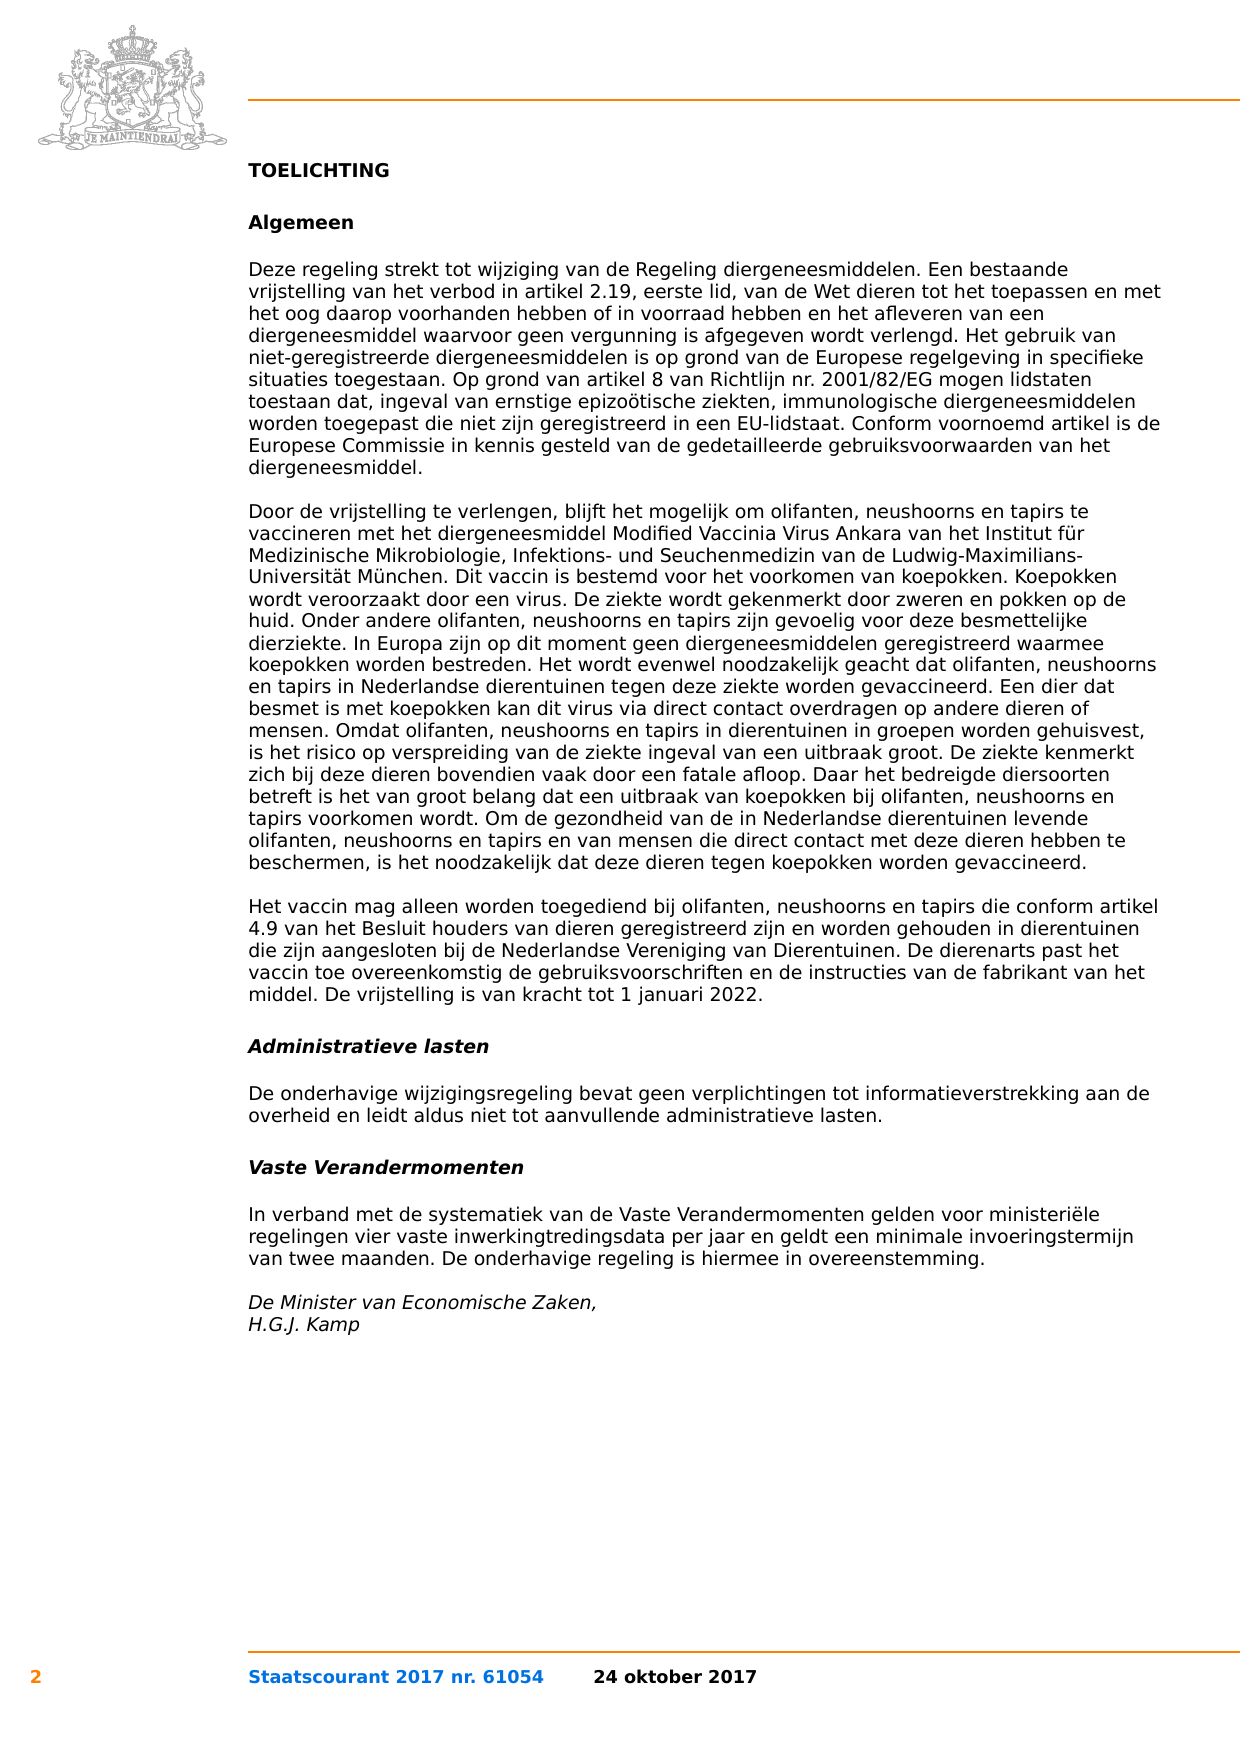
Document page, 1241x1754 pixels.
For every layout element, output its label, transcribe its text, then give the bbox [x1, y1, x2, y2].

subtitle Administratieve lasten [248, 1036, 1163, 1058]
text Het vaccin mag alleen worden toegediend bij olifanten, neushoorns en tapirs die conform artikel 4.9 van het Besluit houders van dieren geregistreerd zijn en worden gehouden in dierentuinen die zijn aangesloten bij de Nederlandse Vereniging van Dierentuinen. De dierenarts past het vaccin toe overeenkomstig de gebruiksvoorschriften en de instructies van de fabrikant van het middel. De vrijstelling is van kracht tot 1 januari 2022. [248, 896, 1163, 1006]
subtitle TOELICHTING [248, 160, 1163, 182]
text Door de vrijstelling te verlengen, blijft het mogelijk om olifanten, neushoorns en tapirs te vaccineren met het diergeneesmiddel Modified Vaccinia Virus Ankara van het Institut für Medizinische Mikrobiologie, Infektions- und Seuchenmedizin van de Ludwig-Maximilians-Universität München. Dit vaccin is bestemd voor het voorkomen van koepokken. Koepokken wordt veroorzaakt door een virus. De ziekte wordt gekenmerkt door zweren en pokken op de huid. Onder andere olifanten, neushoorns en tapirs zijn gevoelig voor deze besmettelijke dierziekte. In Europa zijn op dit moment geen diergeneesmiddelen geregistreerd waarmee koepokken worden bestreden. Het wordt evenwel noodzakelijk geacht dat olifanten, neushoorns en tapirs in Nederlandse dierentuinen tegen deze ziekte worden gevaccineerd. Een dier dat besmet is met koepokken kan dit virus via direct contact overdragen op andere dieren of mensen. Omdat olifanten, neushoorns en tapirs in dierentuinen in groepen worden gehuisvest, is het risico op verspreiding van de ziekte ingeval van een uitbraak groot. De ziekte kenmerkt zich bij deze dieren bovendien vaak door een fatale afloop. Daar het bedreigde diersoorten betreft is het van groot belang dat een uitbraak van koepokken bij olifanten, neushoorns en tapirs voorkomen wordt. Om de gezondheid van de in Nederlandse dierentuinen levende olifanten, neushoorns en tapirs en van mensen die direct contact met deze dieren hebben te beschermen, is het noodzakelijk dat deze dieren tegen koepokken worden gevaccineerd. [248, 501, 1163, 874]
subtitle Algemeen [248, 212, 1163, 234]
text De Minister van Economische Zaken, H.G.J. Kamp [248, 1292, 1163, 1336]
text In verband met de systematiek van de Vaste Verandermomenten gelden voor ministeriële regelingen vier vaste inwerkingtredingsdata per jaar en geldt een minimale invoeringstermijn van twee maanden. De onderhavige regeling is hiermee in overeenstemming. [248, 1204, 1163, 1270]
picture [38, 25, 227, 150]
text De onderhavige wijzigingsregeling bevat geen verplichtingen tot informatieverstrekking aan de overheid en leidt aldus niet tot aanvullende administratieve lasten. [248, 1083, 1163, 1127]
subtitle Vaste Verandermomenten [248, 1157, 1163, 1179]
text Deze regeling strekt tot wijziging van de Regeling diergeneesmiddelen. Een bestaande vrijstelling van het verbod in artikel 2.19, eerste lid, van de Wet dieren tot het toepassen en met het oog daarop voorhanden hebben of in voorraad hebben en het afleveren van een diergeneesmiddel waarvoor geen vergunning is afgegeven wordt verlengd. Het gebruik van niet-geregistreerde diergeneesmiddelen is op grond van de Europese regelgeving in specifieke situaties toegestaan. Op grond van artikel 8 van Richtlijn nr. 2001/82/EG mogen lidstaten toestaan dat, ingeval van ernstige epizoötische ziekten, immunologische diergeneesmiddelen worden toegepast die niet zijn geregistreerd in een EU-lidstaat. Conform voornoemd artikel is de Europese Commissie in kennis gesteld van de gedetailleerde gebruiksvoorwaarden van het diergeneesmiddel. [248, 259, 1163, 479]
